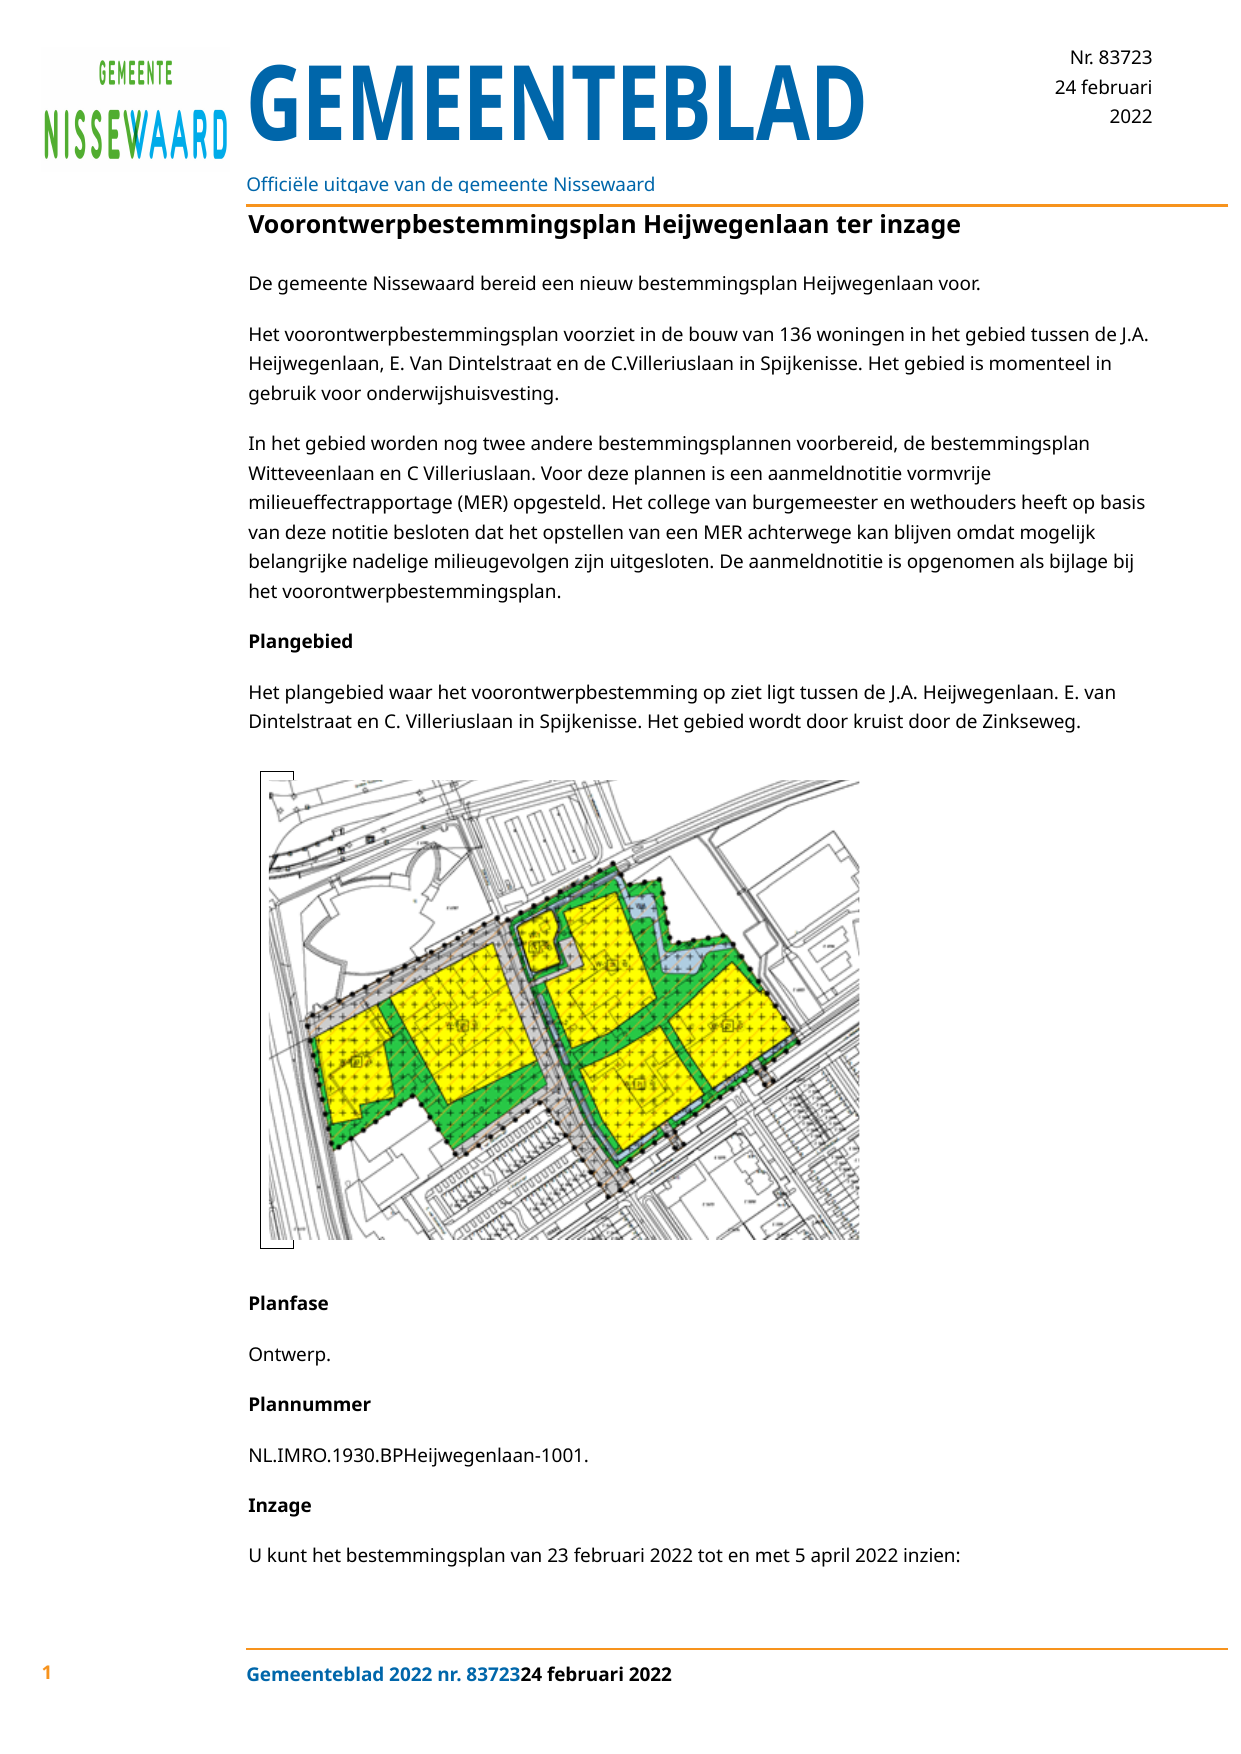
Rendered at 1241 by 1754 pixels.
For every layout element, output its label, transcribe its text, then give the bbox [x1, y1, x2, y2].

text Planfase [248, 1291, 1152, 1316]
text Ontwerp. [248, 1341, 1152, 1367]
text NL.IMRO.1930.BPHeijwegenlaan-1001. [248, 1442, 1152, 1467]
text Plannummer [248, 1391, 1152, 1417]
text Inzage [248, 1492, 1152, 1518]
text Het plangebied waar het voorontwerpbestemming op ziet ligt tussen de J.A. Heijwegenlaan. E. van Dintelstraat en C. Villeriuslaan in Spijkenisse. Het gebied wordt door kruist door de Zinkseweg. [248, 679, 1152, 734]
text In het gebied worden nog twee andere bestemmingsplannen voorbereid, de bestemmingsplan Witteveenlaan en C Villeriuslaan. Voor deze plannen is een aanmeldnotitie vormvrije milieueffectrapportage (MER) opgesteld. Het college van burgemeester en wethouders heeft op basis van deze notitie besloten dat het opstellen van een MER achterwege kan blijven omdat mogelijk belangrijke nadelige milieugevolgen zijn uitgesloten. De aanmeldnotitie is opgenomen als bijlage bij het voorontwerpbestemmingsplan. [248, 430, 1152, 604]
picture [41, 47, 231, 172]
text Plangebied [248, 629, 1152, 654]
text Het voorontwerpbestemmingsplan voorziet in de bouw van 136 woningen in het gebied tussen de J.A. Heijwegenlaan, E. Van Dintelstraat en de C.Villeriuslaan in Spijkenisse. Het gebied is momenteel in gebruik voor onderwijshuisvesting. [248, 321, 1152, 406]
text U kunt het bestemmingsplan van 23 februari 2022 tot en met 5 april 2022 inzien: [248, 1543, 1152, 1568]
text Voorontwerpbestemmingsplan Heijwegenlaan ter inzage [248, 207, 1152, 241]
picture [268, 780, 860, 1240]
text De gemeente Nissewaard bereid een nieuw bestemmingsplan Heijwegenlaan voor. [248, 270, 1152, 296]
